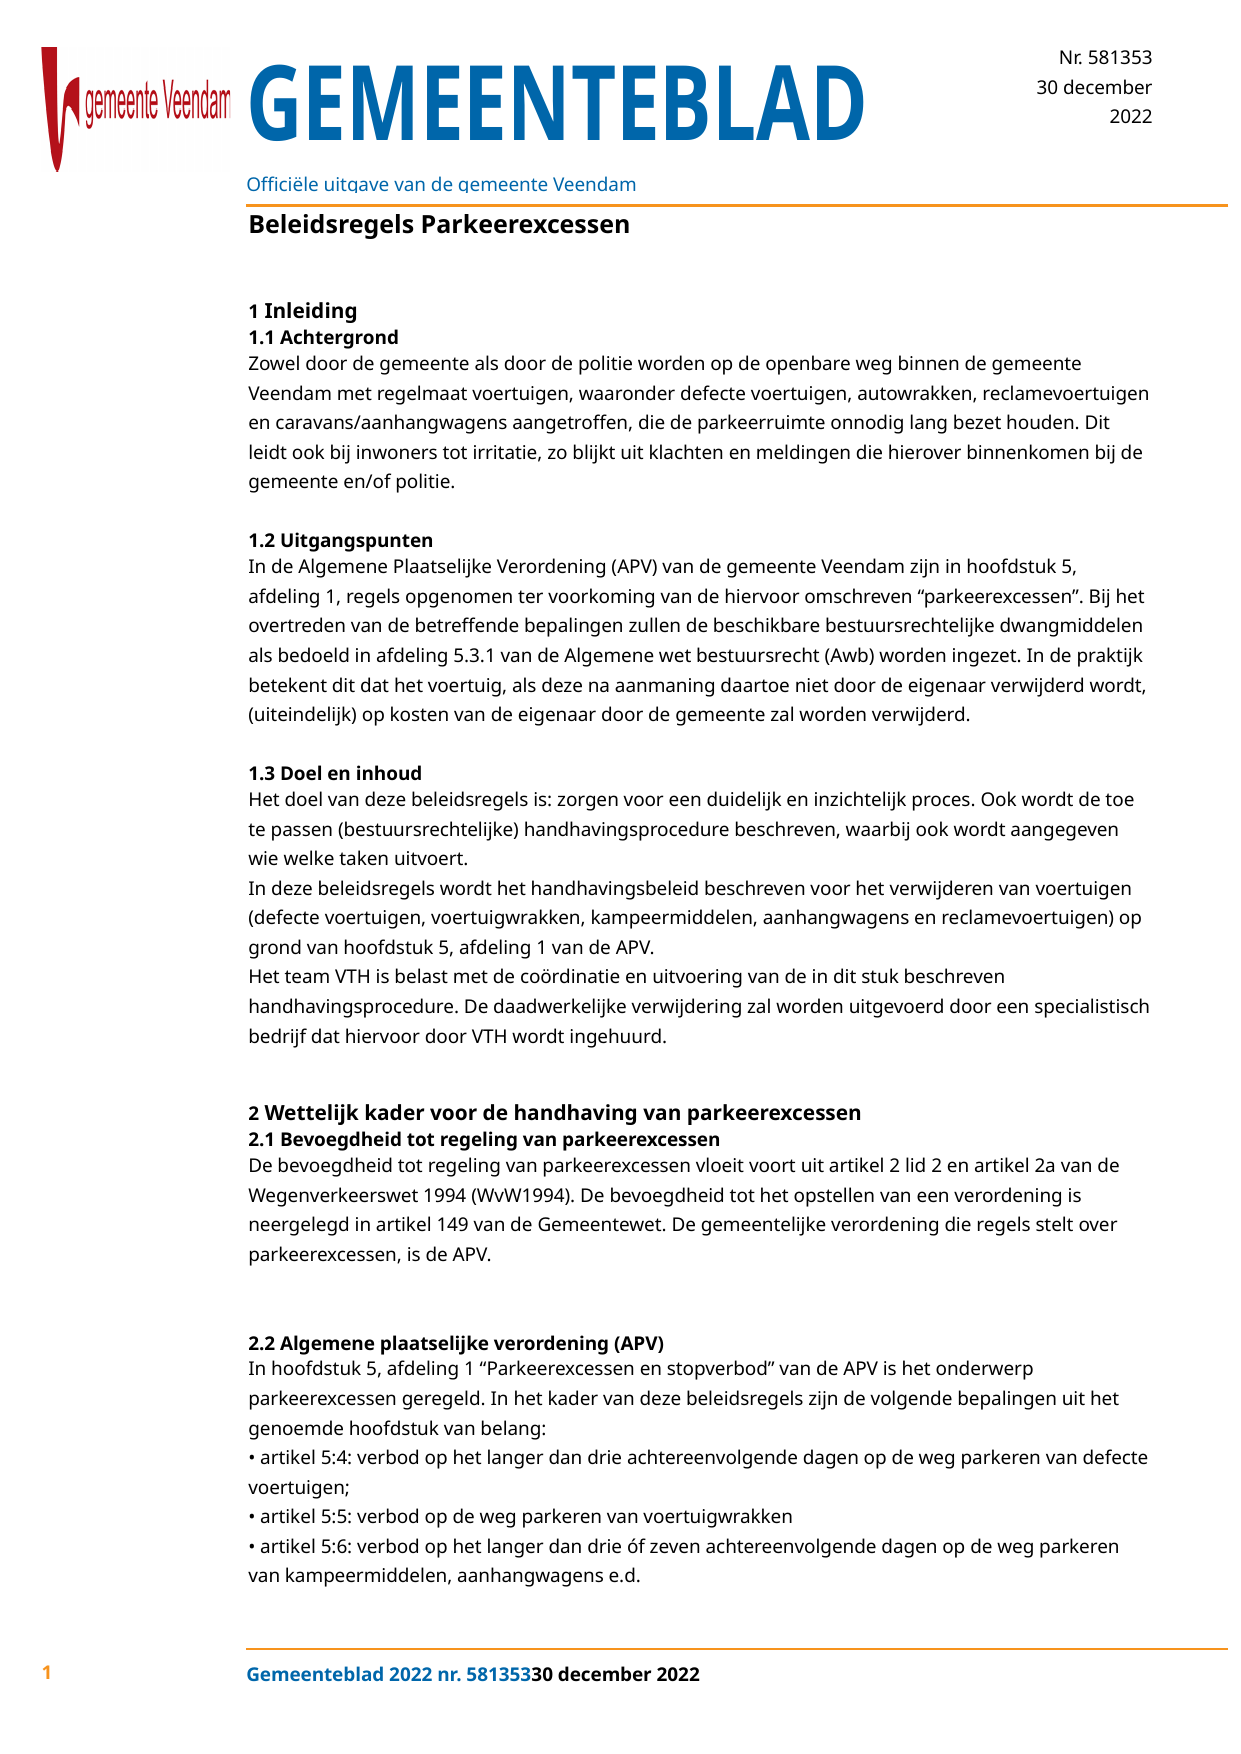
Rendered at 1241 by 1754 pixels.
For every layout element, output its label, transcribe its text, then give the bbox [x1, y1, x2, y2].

text 2.1 Bevoegdheid tot regeling van parkeerexcessen [248, 1127, 1152, 1152]
text De bevoegdheid tot regeling van parkeerexcessen vloeit voort uit artikel 2 lid 2 en artikel 2a van de Wegenverkeerswet 1994 (WvW1994). De bevoegdheid tot het opstellen van een verordening is neergelegd in artikel 149 van de Gemeentewet. De gemeentelijke verordening die regels stelt over parkeerexcessen, is de APV. [248, 1152, 1152, 1267]
text Het team VTH is belast met de coördinatie en uitvoering van de in dit stuk beschreven handhavingsprocedure. De daadwerkelijke verwijdering zal worden uitgevoerd door een specialistisch bedrijf dat hiervoor door VTH wordt ingehuurd. [248, 964, 1152, 1049]
text Zowel door de gemeente als door de politie worden op de openbare weg binnen de gemeente Veendam met regelmaat voertuigen, waaronder defecte voertuigen, autowrakken, reclamevoertuigen en caravans/aanhangwagens aangetroffen, die de parkeerruimte onnodig lang bezet houden. Dit leidt ook bij inwoners tot irritatie, zo blijkt uit klachten en meldingen die hierover binnenkomen bij de gemeente en/of politie. [248, 350, 1152, 494]
text In hoofdstuk 5, afdeling 1 “Parkeerexcessen en stopverbod” van de APV is het onderwerp parkeerexcessen geregeld. In het kader van deze beleidsregels zijn de volgende bepalingen uit het genoemde hoofdstuk van belang: [248, 1356, 1152, 1440]
text • artikel 5:5: verbod op de weg parkeren van voertuigwrakken [248, 1503, 1152, 1529]
picture [41, 47, 231, 172]
text In de Algemene Plaatselijke Verordening (APV) van de gemeente Veendam zijn in hoofdstuk 5, afdeling 1, regels opgenomen ter voorkoming van de hiervoor omschreven “parkeerexcessen”. Bij het overtreden van de betreffende bepalingen zullen de beschikbare bestuursrechtelijke dwangmiddelen als bedoeld in afdeling 5.3.1 van de Algemene wet bestuursrecht (Awb) worden ingezet. In de praktijk betekent dit dat het voertuig, als deze na aanmaning daartoe niet door de eigenaar verwijderd wordt, (uiteindelijk) op kosten van de eigenaar door de gemeente zal worden verwijderd. [248, 553, 1152, 727]
text In deze beleidsregels wordt het handhavingsbeleid beschreven voor het verwijderen van voertuigen (defecte voertuigen, voertuigwrakken, kampeermiddelen, aanhangwagens en reclamevoertuigen) op grond van hoofdstuk 5, afdeling 1 van de APV. [248, 875, 1152, 960]
text 1.2 Uitgangspunten [248, 528, 1152, 553]
text Het doel van deze beleidsregels is: zorgen voor een duidelijk en inzichtelijk proces. Ook wordt de toe te passen (bestuursrechtelijke) handhavingsprocedure beschreven, waarbij ook wordt aangegeven wie welke taken uitvoert. [248, 786, 1152, 871]
text 1 Inleiding [248, 296, 1152, 324]
text 1.1 Achtergrond [248, 324, 1152, 350]
text • artikel 5:6: verbod op het langer dan drie óf zeven achtereenvolgende dagen op de weg parkeren van kampeermiddelen, aanhangwagens e.d. [248, 1533, 1152, 1588]
text 2 Wettelijk kader voor de handhaving van parkeerexcessen [248, 1098, 1152, 1127]
text Beleidsregels Parkeerexcessen [248, 207, 1152, 241]
text 2.2 Algemene plaatselijke verordening (APV) [248, 1330, 1152, 1356]
text 1.3 Doel en inhoud [248, 761, 1152, 786]
text • artikel 5:4: verbod op het langer dan drie achtereenvolgende dagen op de weg parkeren van defecte voertuigen; [248, 1444, 1152, 1499]
